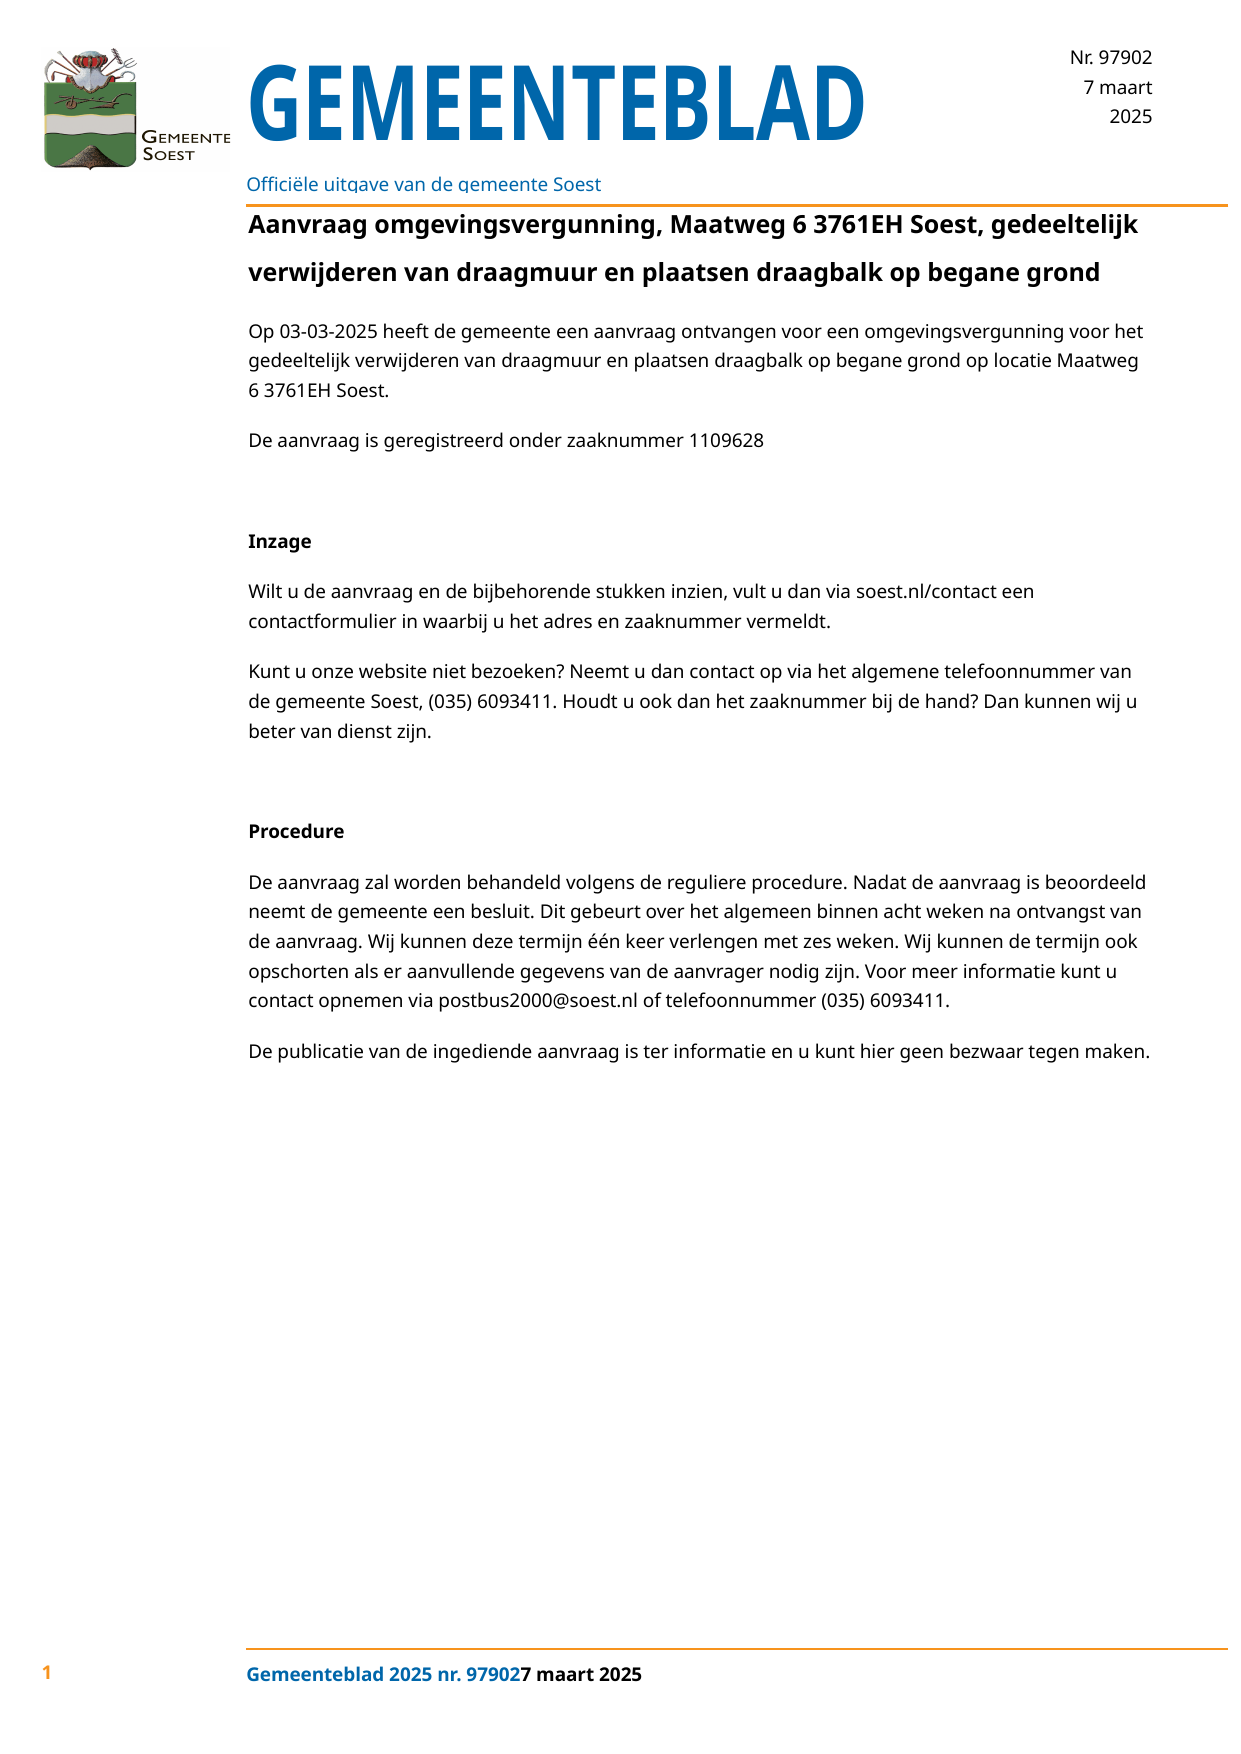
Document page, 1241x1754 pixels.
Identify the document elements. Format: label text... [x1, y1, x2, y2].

text Wilt u de aanvraag en de bijbehorende stukken inzien, vult u dan via soest.nl/contact een contactformulier in waarbij u het adres en zaaknummer vermeldt. [248, 579, 1152, 634]
text Kunt u onze website niet bezoeken? Neemt u dan contact op via het algemene telefoonnummer van de gemeente Soest, (035) 6093411. Houdt u ook dan het zaaknummer bij de hand? Dan kunnen wij u beter van dienst zijn. [248, 659, 1152, 744]
text Procedure [248, 819, 1152, 844]
text Op 03-03-2025 heeft de gemeente een aanvraag ontvangen voor een omgevingsvergunning voor het gedeeltelijk verwijderen van draagmuur en plaatsen draagbalk op begane grond op locatie Maatweg 6 3761EH Soest. [248, 318, 1152, 403]
text De aanvraag zal worden behandeld volgens de reguliere procedure. Nadat de aanvraag is beoordeeld neemt de gemeente een besluit. Dit gebeurt over het algemeen binnen acht weken na ontvangst van de aanvraag. Wij kunnen deze termijn één keer verlengen met zes weken. Wij kunnen de termijn ook opschorten als er aanvullende gegevens van de aanvrager nodig zijn. Voor meer informatie kunt u contact opnemen via postbus2000@soest.nl of telefoonnummer (035) 6093411. [248, 869, 1152, 1013]
text Aanvraag omgevingsvergunning, Maatweg 6 3761EH Soest, gedeeltelijk verwijderen van draagmuur en plaatsen draagbalk op begane grond [248, 207, 1152, 288]
picture [41, 47, 231, 172]
text Inzage [248, 528, 1152, 554]
text De publicatie van de ingediende aanvraag is ter informatie en u kunt hier geen bezwaar tegen maken. [248, 1038, 1152, 1064]
text De aanvraag is geregistreerd onder zaaknummer 1109628 [248, 427, 1152, 453]
